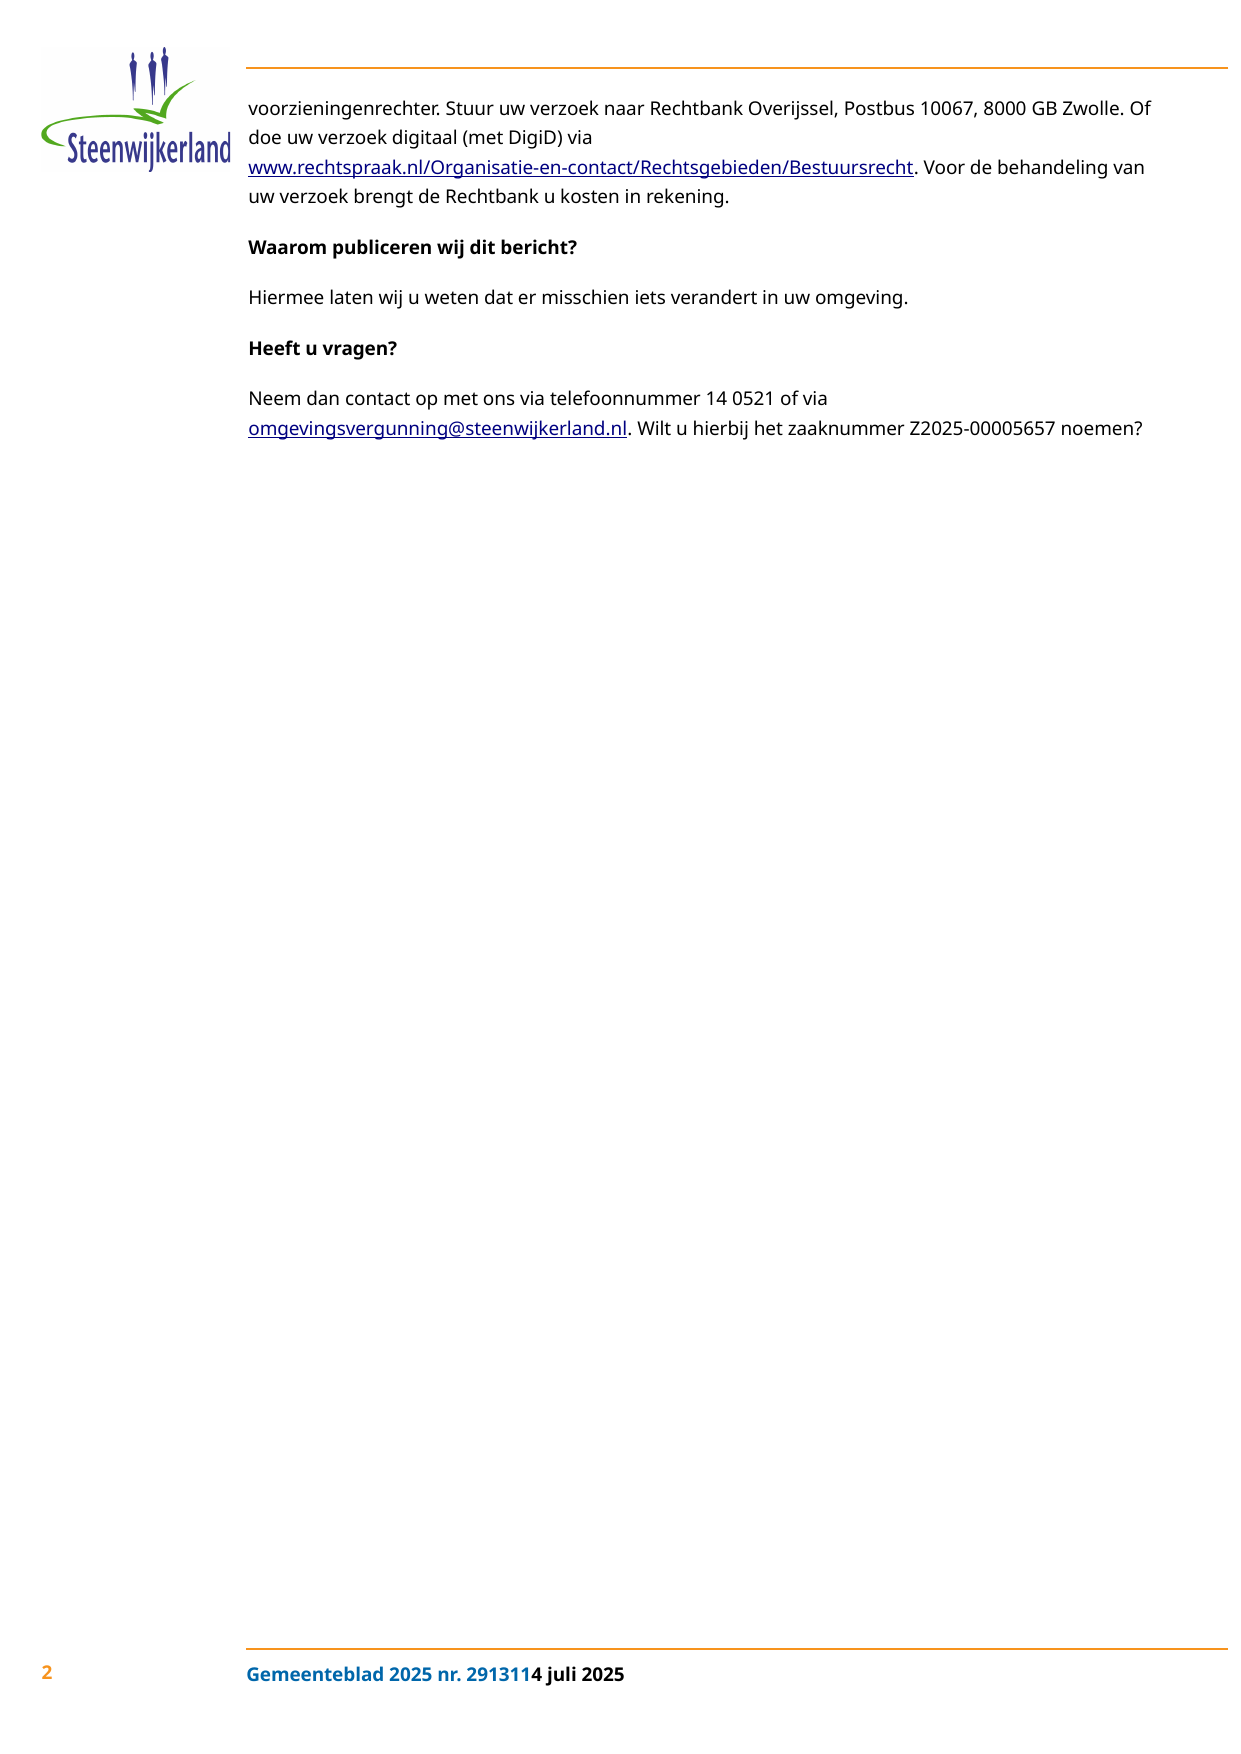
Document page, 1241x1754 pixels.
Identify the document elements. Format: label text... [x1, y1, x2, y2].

text Hiermee laten wij u weten dat er misschien iets verandert in uw omgeving. [248, 284, 1152, 310]
text Waarom publiceren wij dit bericht? [248, 234, 1152, 260]
picture [41, 47, 231, 172]
text voorzieningenrechter. Stuur uw verzoek naar Rechtbank Overijssel, Postbus 10067, 8000 GB Zwolle. Of doe uw verzoek digitaal (met DigiD) via www.rechtspraak.nl/Organisatie-en-contact/Rechtsgebieden/Bestuursrecht. Voor de behandeling van uw verzoek brengt de Rechtbank u kosten in rekening. [248, 95, 1152, 209]
text Heeft u vragen? [248, 335, 1152, 361]
text Neem dan contact op met ons via telefoonnummer 14 0521 of via omgevingsvergunning@steenwijkerland.nl. Wilt u hierbij het zaaknummer Z2025-00005657 noemen? [248, 385, 1152, 441]
